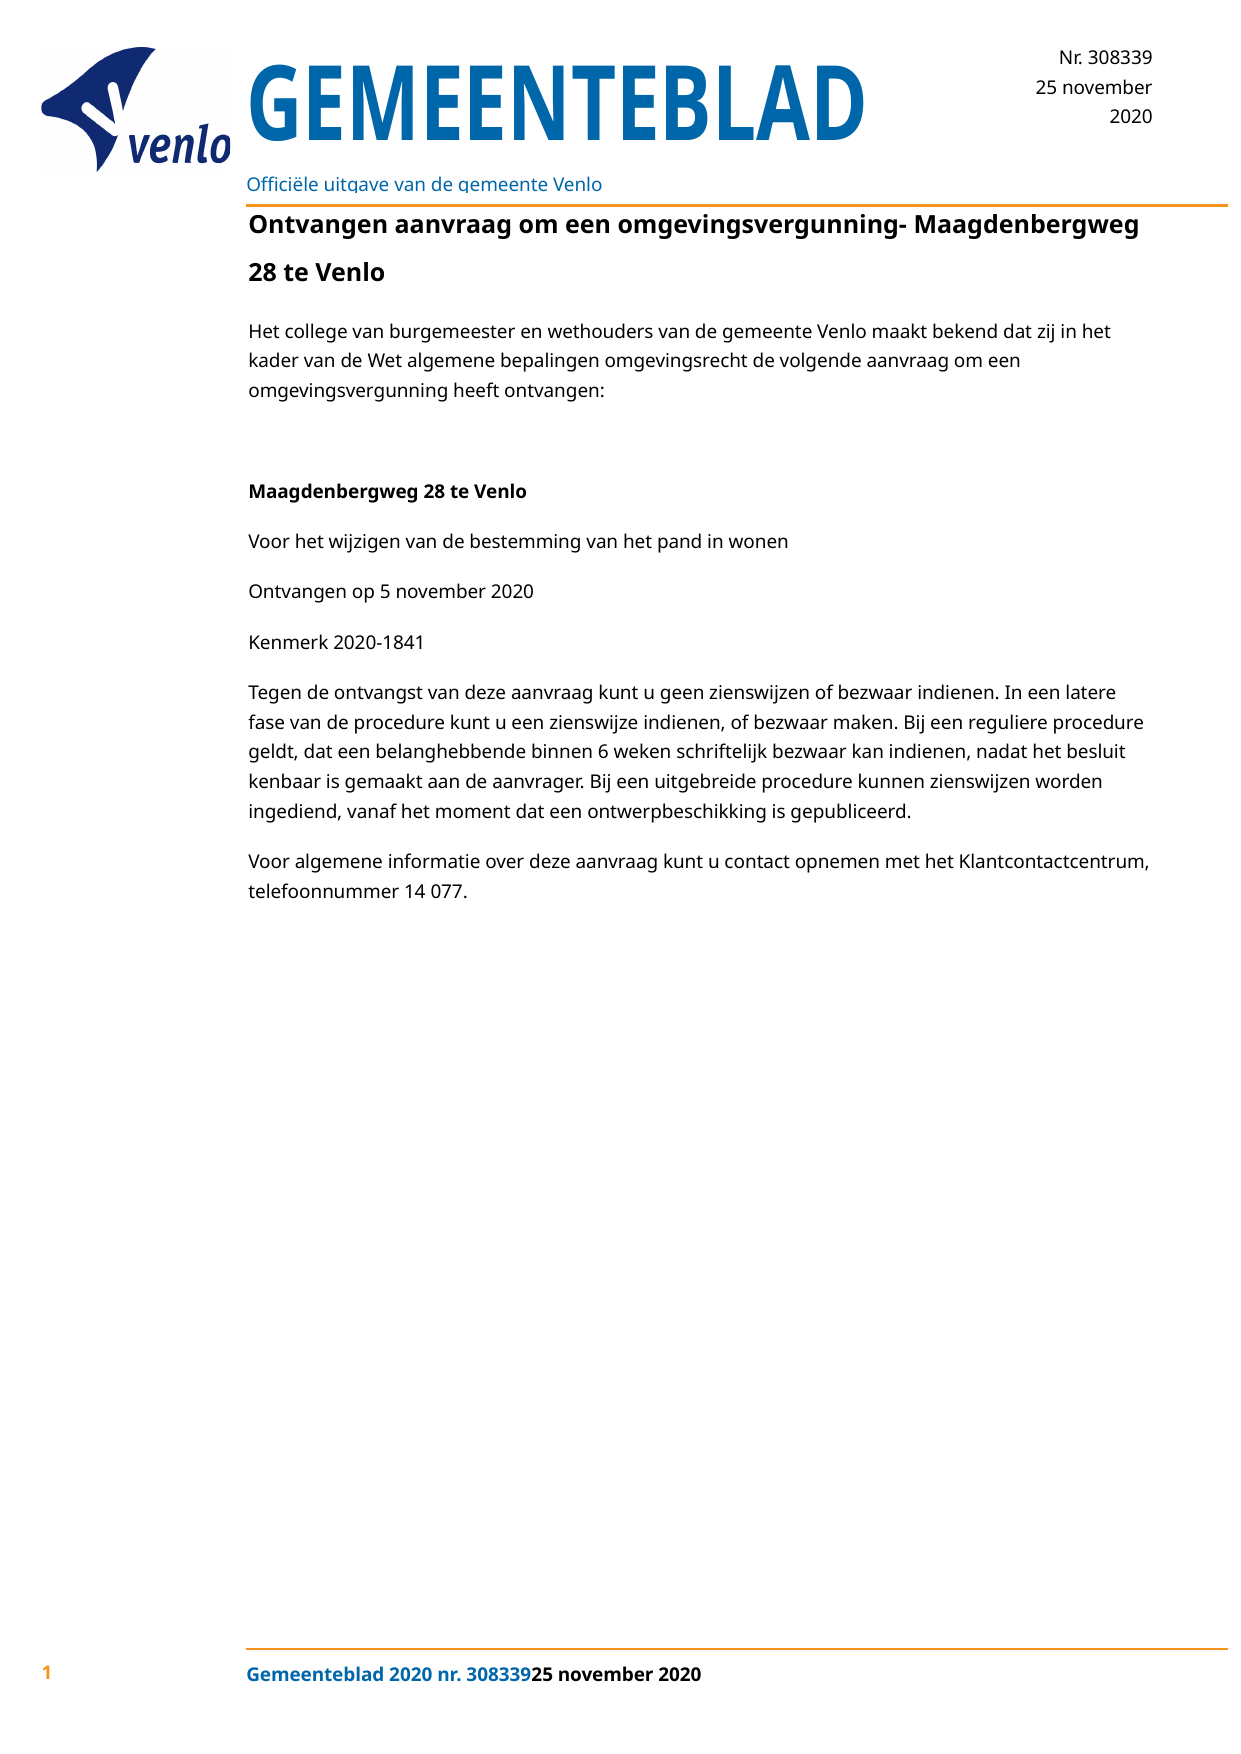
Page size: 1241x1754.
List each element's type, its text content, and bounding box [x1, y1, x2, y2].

text Voor het wijzigen van de bestemming van het pand in wonen [248, 528, 1152, 554]
text Kenmerk 2020-1841 [248, 629, 1152, 655]
picture [41, 47, 231, 172]
text Maagdenbergweg 28 te Venlo [248, 478, 1152, 504]
text Tegen de ontvangst van deze aanvraag kunt u geen zienswijzen of bezwaar indienen. In een latere fase van de procedure kunt u een zienswijze indienen, of bezwaar maken. Bij een reguliere procedure geldt, dat een belanghebbende binnen 6 weken schriftelijk bezwaar kan indienen, nadat het besluit kenbaar is gemaakt aan de aanvrager. Bij een uitgebreide procedure kunnen zienswijzen worden ingediend, vanaf het moment dat een ontwerpbeschikking is gepubliceerd. [248, 679, 1152, 824]
text Het college van burgemeester en wethouders van de gemeente Venlo maakt bekend dat zij in het kader van de Wet algemene bepalingen omgevingsrecht de volgende aanvraag om een omgevingsvergunning heeft ontvangen: [248, 318, 1152, 403]
text Voor algemene informatie over deze aanvraag kunt u contact opnemen met het Klantcontactcentrum, telefoonnummer 14 077. [248, 848, 1152, 904]
text Ontvangen op 5 november 2020 [248, 579, 1152, 604]
text Ontvangen aanvraag om een omgevingsvergunning- Maagdenbergweg 28 te Venlo [248, 207, 1152, 288]
